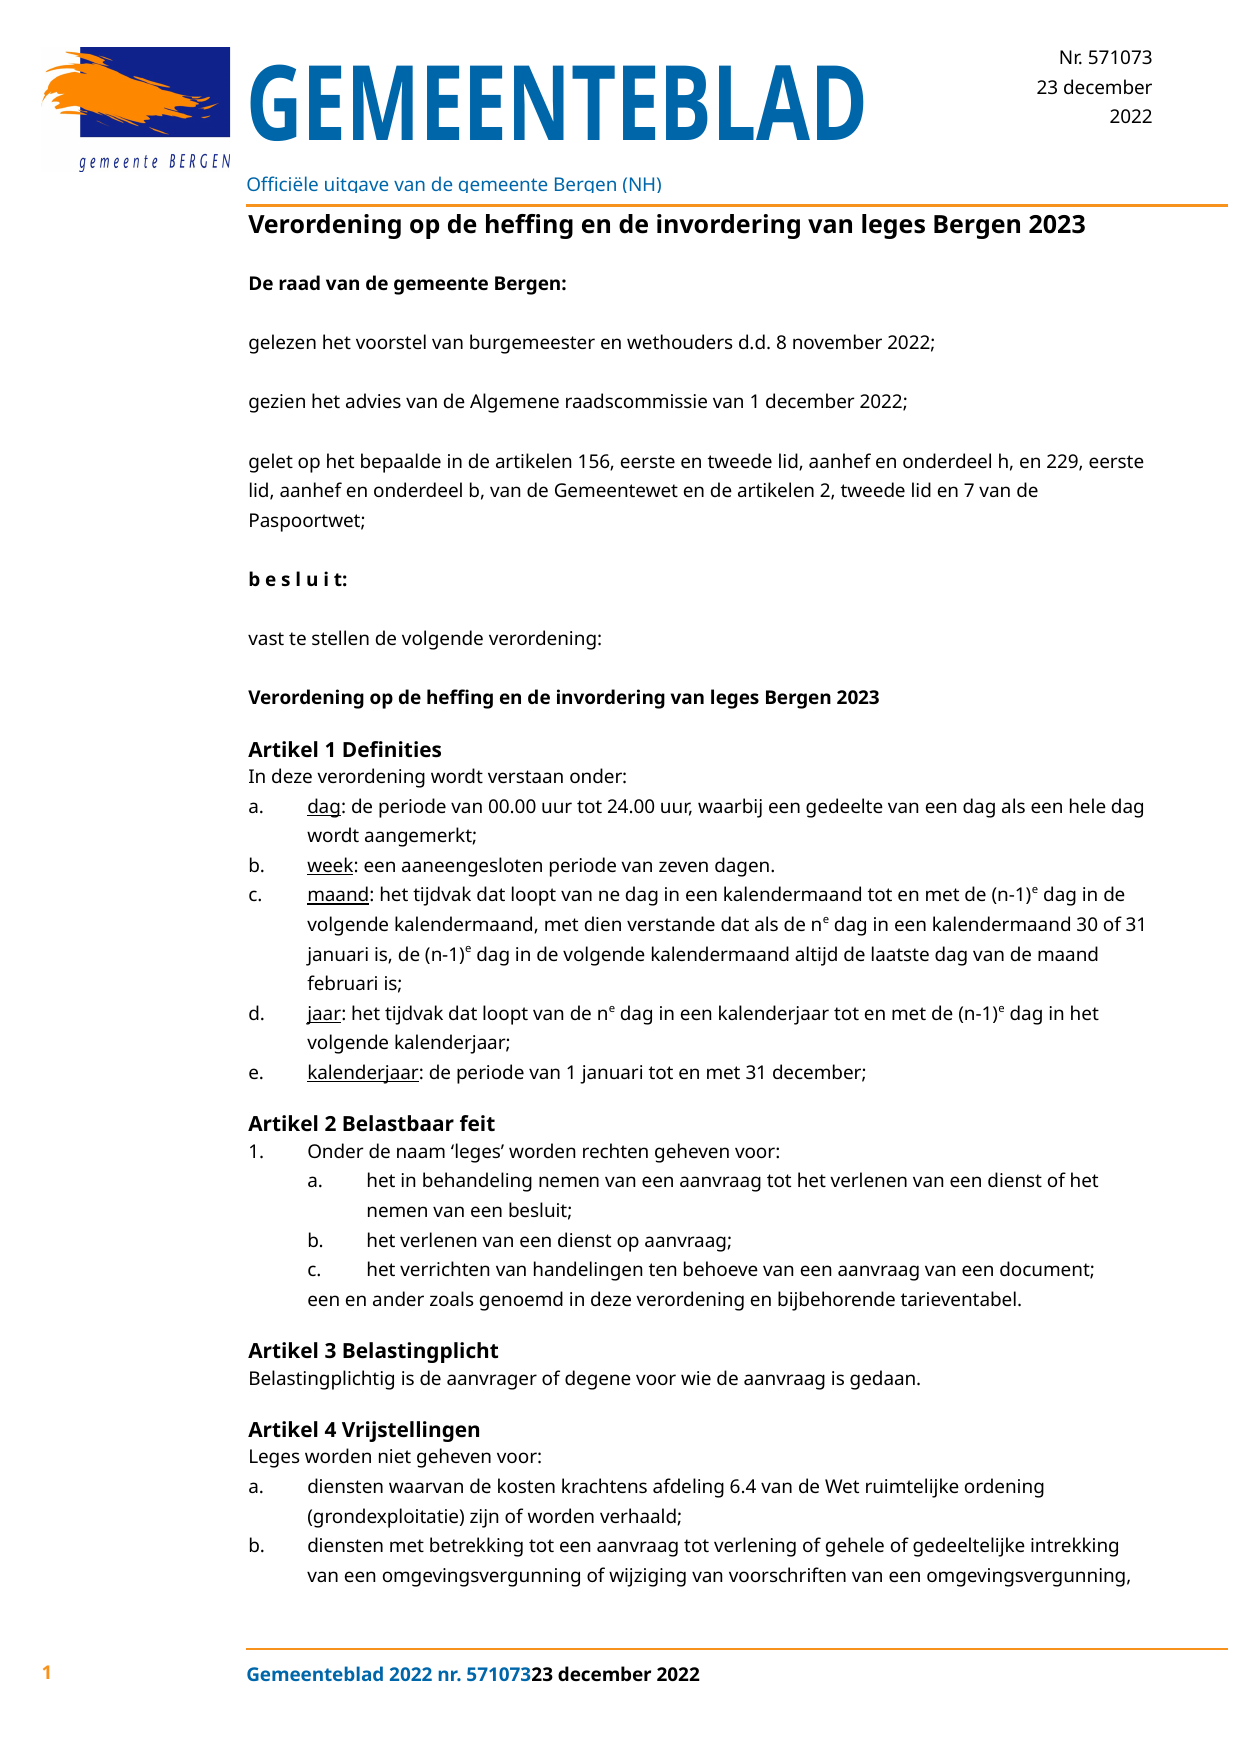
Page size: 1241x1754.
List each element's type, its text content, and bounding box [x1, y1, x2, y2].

list maand: het tijdvak dat loopt van ne dag in een kalendermaand tot en met de (n-1)e dag in de volgende kalendermaand, met dien verstande dat als de ne dag in een kalendermaand 30 of 31 januari is, de (n-1)e dag in de volgende kalendermaand altijd de laatste dag van de maand februari is; [248, 882, 1152, 996]
text gelezen het voorstel van burgemeester en wethouders d.d. 8 november 2022; [248, 329, 1152, 355]
text Belastingplichtig is de aanvrager of degene voor wie de aanvraag is gedaan. [248, 1365, 1152, 1391]
text In deze verordening wordt verstaan onder: [248, 763, 1152, 789]
list diensten met betrekking tot een aanvraag tot verlening of gehele of gedeeltelijke intrekking van een omgevingsvergunning of wijziging van voorschriften van een omgevingsvergunning, [248, 1532, 1152, 1588]
list het verlenen van een dienst op aanvraag; [307, 1227, 1152, 1252]
list het in behandeling nemen van een aanvraag tot het verlenen van een dienst of het nemen van een besluit; [307, 1168, 1152, 1223]
text vast te stellen de volgende verordening: [248, 625, 1152, 651]
text Artikel 4 Vrijstellingen [248, 1415, 1152, 1444]
text b e s l u i t: [248, 566, 1152, 592]
list jaar: het tijdvak dat loopt van de ne dag in een kalenderjaar tot en met de (n-1)e dag in het volgende kalenderjaar; [248, 1000, 1152, 1055]
list dag: de periode van 00.00 uur tot 24.00 uur, waarbij een gedeelte van een dag als een hele dag wordt aangemerkt; [248, 793, 1152, 848]
list Onder de naam ‘leges’ worden rechten geheven voor: [248, 1138, 1152, 1164]
list het verrichten van handelingen ten behoeve van een aanvraag van een document; [307, 1256, 1152, 1282]
list kalenderjaar: de periode van 1 januari tot en met 31 december; [248, 1059, 1152, 1085]
text De raad van de gemeente Bergen: [248, 270, 1152, 296]
text Leges worden niet geheven voor: [248, 1444, 1152, 1469]
text Verordening op de heffing en de invordering van leges Bergen 2023 [248, 207, 1152, 241]
list een en ander zoals genoemd in deze verordening en bijbehorende tarieventabel. [248, 1286, 1152, 1312]
list week: een aaneengesloten periode van zeven dagen. [248, 852, 1152, 878]
text Artikel 3 Belastingplicht [248, 1336, 1152, 1365]
picture [41, 47, 231, 172]
text gelet op het bepaalde in de artikelen 156, eerste en tweede lid, aanhef en onderdeel h, en 229, eerste lid, aanhef en onderdeel b, van de Gemeentewet en de artikelen 2, tweede lid en 7 van de Paspoortwet; [248, 448, 1152, 533]
text Artikel 1 Definities [248, 735, 1152, 763]
list diensten waarvan de kosten krachtens afdeling 6.4 van de Wet ruimtelijke ordening (grondexploitatie) zijn of worden verhaald; [248, 1473, 1152, 1528]
text gezien het advies van de Algemene raadscommissie van 1 december 2022; [248, 389, 1152, 414]
text Verordening op de heffing en de invordering van leges Bergen 2023 [248, 684, 1152, 710]
text Artikel 2 Belastbaar feit [248, 1109, 1152, 1138]
